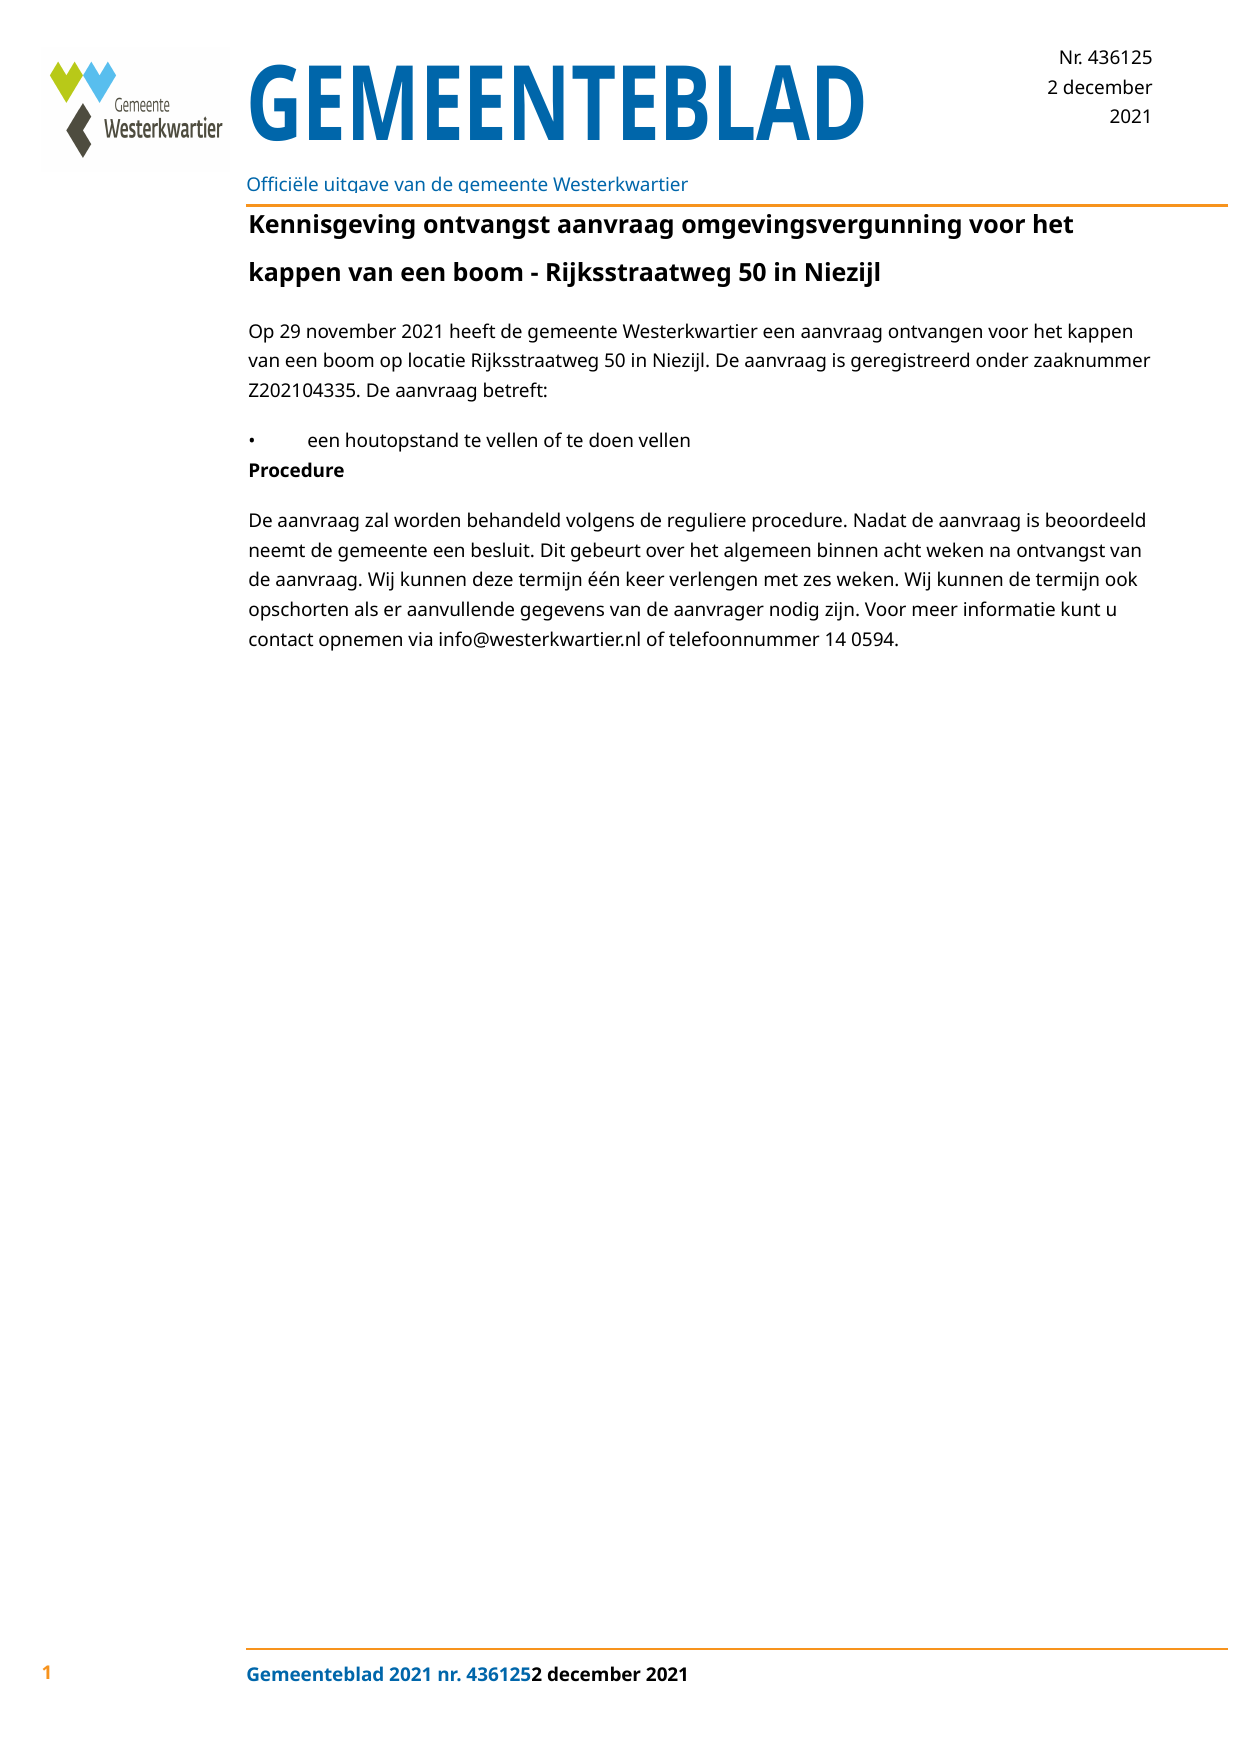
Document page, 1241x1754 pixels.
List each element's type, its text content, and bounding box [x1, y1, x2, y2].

text Op 29 november 2021 heeft de gemeente Westerkwartier een aanvraag ontvangen voor het kappen van een boom op locatie Rijksstraatweg 50 in Niezijl. De aanvraag is geregistreerd onder zaaknummer Z202104335. De aanvraag betreft: [248, 318, 1152, 403]
text Procedure [248, 457, 1152, 483]
text De aanvraag zal worden behandeld volgens de reguliere procedure. Nadat de aanvraag is beoordeeld neemt de gemeente een besluit. Dit gebeurt over het algemeen binnen acht weken na ontvangst van de aanvraag. Wij kunnen deze termijn één keer verlengen met zes weken. Wij kunnen de termijn ook opschorten als er aanvullende gegevens van de aanvrager nodig zijn. Voor meer informatie kunt u contact opnemen via info@westerkwartier.nl of telefoonnummer 14 0594. [248, 507, 1152, 652]
list een houtopstand te vellen of te doen vellen [248, 427, 1152, 453]
text Kennisgeving ontvangst aanvraag omgevingsvergunning voor het kappen van een boom - Rijksstraatweg 50 in Niezijl [248, 207, 1152, 288]
picture [41, 47, 231, 172]
